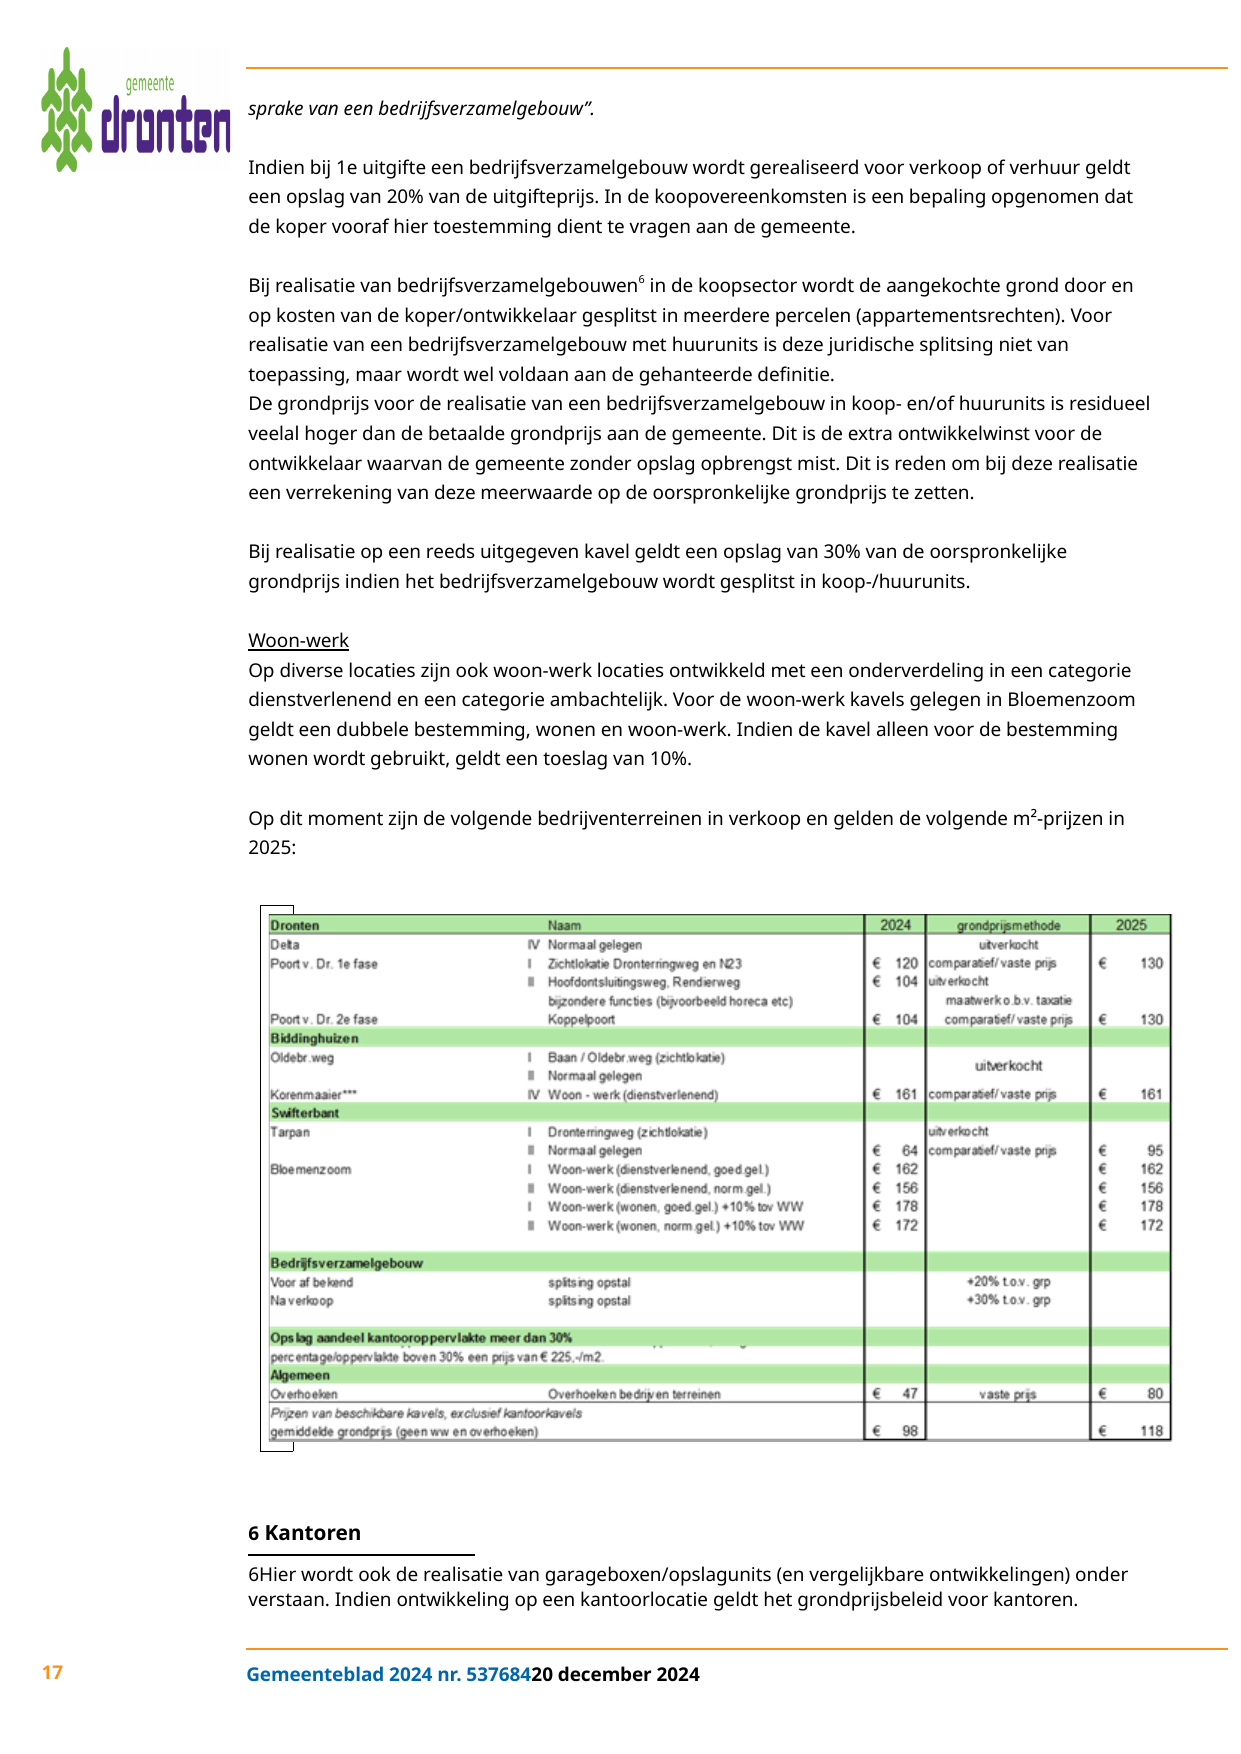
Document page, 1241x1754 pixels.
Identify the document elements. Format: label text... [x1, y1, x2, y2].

text 6 Kantoren [248, 1518, 1152, 1546]
text Op dit moment zijn de volgende bedrijventerreinen in verkoop en gelden de volgende m²-prijzen in 2025: [248, 805, 1152, 860]
text sprake van een bedrijfsverzamelgebouw”. [248, 95, 1152, 121]
text Op diverse locaties zijn ook woon-werk locaties ontwikkeld met een onderverdeling in een categorie dienstverlenend en een categorie ambachtelijk. Voor de woon-werk kavels gelegen in Bloemenzoom geldt een dubbele bestemming, wonen en woon-werk. Indien de kavel alleen voor de bestemming wonen wordt gebruikt, geldt een toeslag van 10%. [248, 657, 1152, 771]
text Hier wordt ook de realisatie van garageboxen/opslagunits (en vergelijkbare ontwikkelingen) onder verstaan. Indien ontwikkeling op een kantoorlocatie geldt het grondprijsbeleid voor kantoren. [248, 1561, 1152, 1612]
text De grondprijs voor de realisatie van een bedrijfsverzamelgebouw in koop- en/of huurunits is residueel veelal hoger dan de betaalde grondprijs aan de gemeente. Dit is de extra ontwikkelwinst voor de ontwikkelaar waarvan de gemeente zonder opslag opbrengst mist. Dit is reden om bij deze realisatie een verrekening van deze meerwaarde op de oorspronkelijke grondprijs te zetten. [248, 391, 1152, 505]
text Bij realisatie op een reeds uitgegeven kavel geldt een opslag van 30% van de oorspronkelijke grondprijs indien het bedrijfsverzamelgebouw wordt gesplitst in koop-/huurunits. [248, 538, 1152, 594]
text Indien bij 1e uitgifte een bedrijfsverzamelgebouw wordt gerealiseerd voor verkoop of verhuur geldt een opslag van 20% van de uitgifteprijs. In de koopovereenkomsten is een bepaling opgenomen dat de koper vooraf hier toestemming dient te vragen aan de gemeente. [248, 154, 1152, 239]
text Bij realisatie van bedrijfsverzamelgebouwen in de koopsector wordt de aangekochte grond door en op kosten van de koper/ontwikkelaar gesplitst in meerdere percelen (appartementsrechten). Voor realisatie van een bedrijfsverzamelgebouw met huurunits is deze juridische splitsing niet van toepassing, maar wordt wel voldaan aan de gehanteerde definitie. [248, 272, 1152, 387]
text Woon-werk [248, 627, 1152, 653]
picture [41, 47, 231, 172]
picture [268, 914, 1173, 1442]
